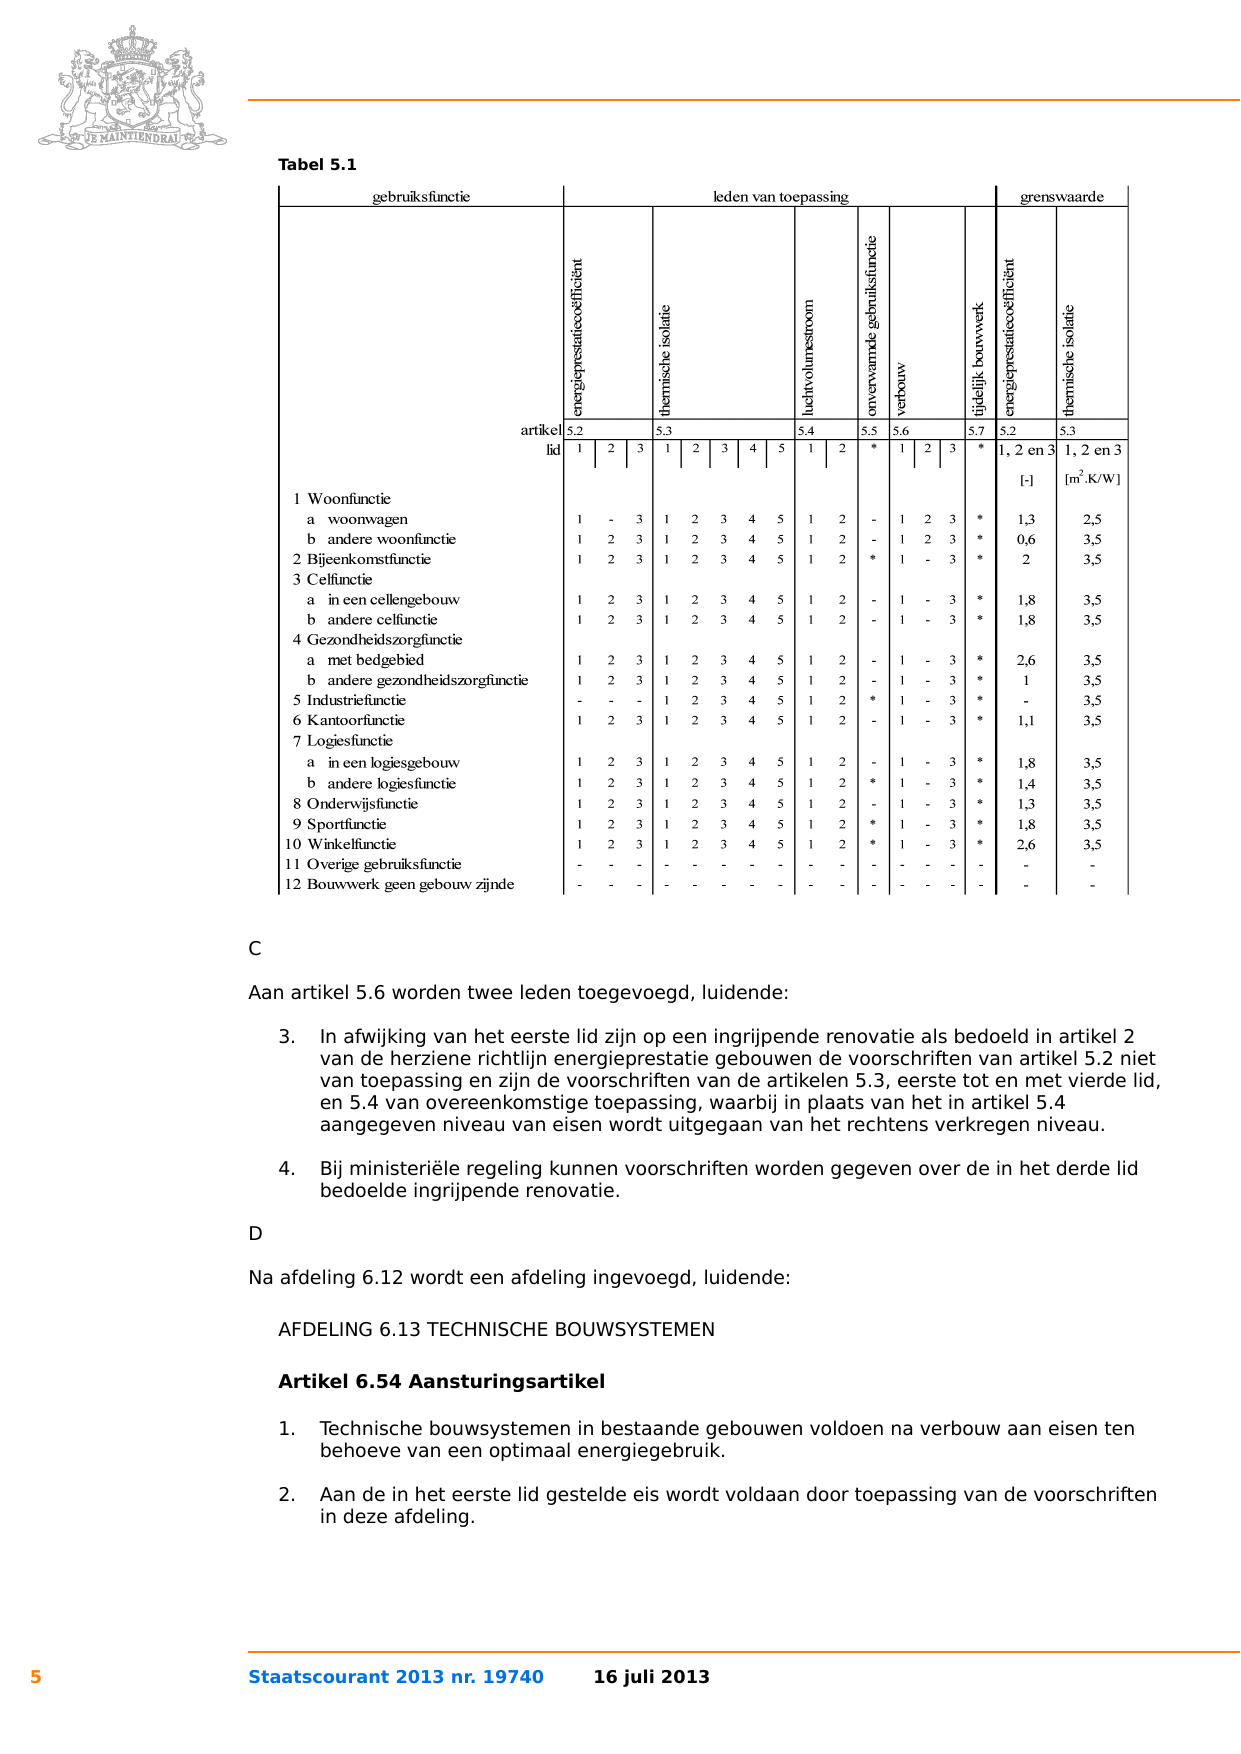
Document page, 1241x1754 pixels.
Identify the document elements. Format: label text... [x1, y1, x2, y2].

text Aan artikel 5.6 worden twee leden toegevoegd, luidende: [248, 982, 1163, 1004]
text 3. In afwijking van het eerste lid zijn op een ingrijpende renovatie als bedoeld in artikel 2 van de herziene richtlijn energieprestatie gebouwen de voorschriften van artikel 5.2 niet van toepassing en zijn de voorschriften van de artikelen 5.3, eerste tot en met vierde lid, en 5.4 van overeenkomstige toepassing, waarbij in plaats van het in artikel 5.4 aangegeven niveau van eisen wordt uitgegaan van het rechtens verkregen niveau. [278, 1026, 1163, 1136]
picture [38, 25, 227, 150]
text C [248, 938, 1163, 960]
text 2. Aan de in het eerste lid gestelde eis wordt voldaan door toepassing van de voorschriften in deze afdeling. [278, 1484, 1163, 1528]
subtitle Artikel 6.54 Aansturingsartikel [278, 1371, 1163, 1393]
text 4. Bij ministeriële regeling kunnen voorschriften worden gegeven over de in het derde lid bedoelde ingrijpende renovatie. [278, 1157, 1163, 1201]
text 1. Technische bouwsystemen in bestaande gebouwen voldoen na verbouw aan eisen ten behoeve van een optimaal energiegebruik. [278, 1418, 1163, 1462]
picture [278, 185, 1129, 895]
subtitle AFDELING 6.13 TECHNISCHE BOUWSYSTEMEN [278, 1319, 1163, 1341]
text D [248, 1223, 1163, 1245]
text Tabel 5.1 [278, 156, 1128, 174]
text Na afdeling 6.12 wordt een afdeling ingevoegd, luidende: [248, 1267, 1163, 1289]
